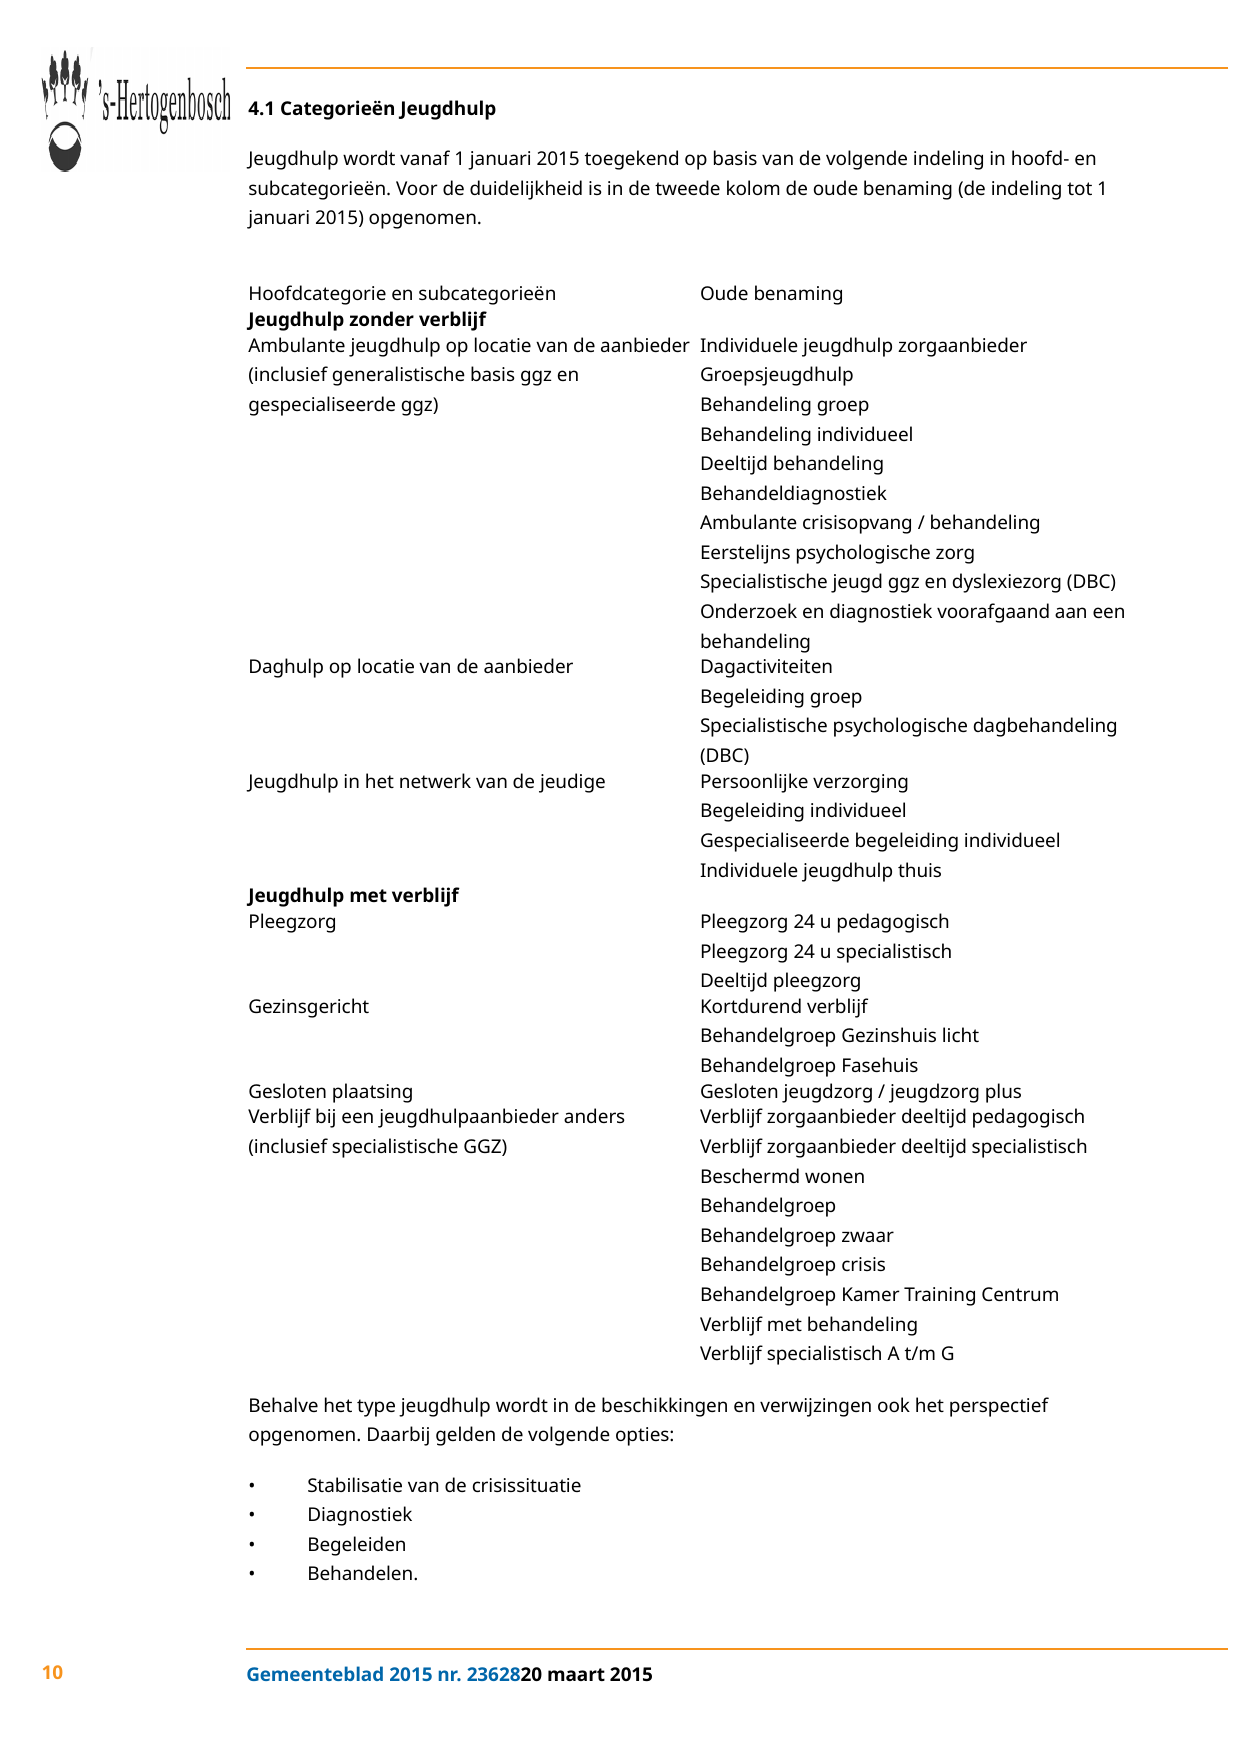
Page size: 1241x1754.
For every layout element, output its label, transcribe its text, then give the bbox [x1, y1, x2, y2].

table_cell Gesloten plaatsing [248, 1078, 700, 1104]
text 4.1 Categorieën Jeugdhulp [248, 95, 1152, 121]
text Jeugdhulp wordt vanaf 1 januari 2015 toegekend op basis van de volgende indeling in hoofd- en subcategorieën. Voor de duidelijkheid is in de tweede kolom de oude benaming (de indeling tot 1 januari 2015) opgenomen. [248, 145, 1152, 230]
table_cell Individuele jeugdhulp zorgaanbieder Groepsjeugdhulp Behandeling groep Behandeling individueel Deeltijd behandeling Behandeldiagnostiek Ambulante crisisopvang / behandeling Eerstelijns psychologische zorg Specialistische jeugd ggz en dyslexiezorg (DBC) Onderzoek en diagnostiek voorafgaand aan een behandeling [700, 332, 1152, 653]
table_cell [700, 883, 1152, 908]
table_cell Gesloten jeugdzorg / jeugdzorg plus [700, 1078, 1152, 1104]
table_cell [700, 306, 1152, 332]
table_cell Jeugdhulp zonder verblijf [248, 306, 700, 332]
list Begeleiden [248, 1531, 1152, 1557]
table_cell Pleegzorg [248, 908, 700, 993]
table_cell Gezinsgericht [248, 993, 700, 1078]
table_cell Verblijf zorgaanbieder deeltijd pedagogisch Verblijf zorgaanbieder deeltijd specialistisch Beschermd wonen Behandelgroep Behandelgroep zwaar Behandelgroep crisis Behandelgroep Kamer Training Centrum Verblijf met behandeling Verblijf specialistisch A t/m G [700, 1104, 1152, 1366]
table_cell Verblijf bij een jeugdhulpaanbieder anders (inclusief specialistische GGZ) [248, 1104, 700, 1366]
table_cell Jeugdhulp met verblijf [248, 883, 700, 908]
table_cell Persoonlijke verzorging Begeleiding individueel Gespecialiseerde begeleiding individueel Individuele jeugdhulp thuis [700, 768, 1152, 882]
list Stabilisatie van de crisissituatie [248, 1472, 1152, 1498]
table_cell Pleegzorg 24 u pedagogisch Pleegzorg 24 u specialistisch Deeltijd pleegzorg [700, 908, 1152, 993]
table_cell Ambulante jeugdhulp op locatie van de aanbieder (inclusief generalistische basis ggz en gespecialiseerde ggz) [248, 332, 700, 653]
table_header Oude benaming [700, 281, 1152, 306]
text Behalve het type jeugdhulp wordt in de beschikkingen en verwijzingen ook het perspectief opgenomen. Daarbij gelden de volgende opties: [248, 1392, 1152, 1447]
table_cell Dagactiviteiten Begeleiding groep Specialistische psychologische dagbehandeling (DBC) [700, 654, 1152, 768]
list Diagnostiek [248, 1501, 1152, 1527]
table_header Hoofdcategorie en subcategorieën [248, 281, 700, 306]
table_cell Jeugdhulp in het netwerk van de jeudige [248, 768, 700, 882]
picture [41, 47, 231, 172]
table_cell Kortdurend verblijf Behandelgroep Gezinshuis licht Behandelgroep Fasehuis [700, 993, 1152, 1078]
table_cell Daghulp op locatie van de aanbieder [248, 654, 700, 768]
list Behandelen. [248, 1561, 1152, 1586]
